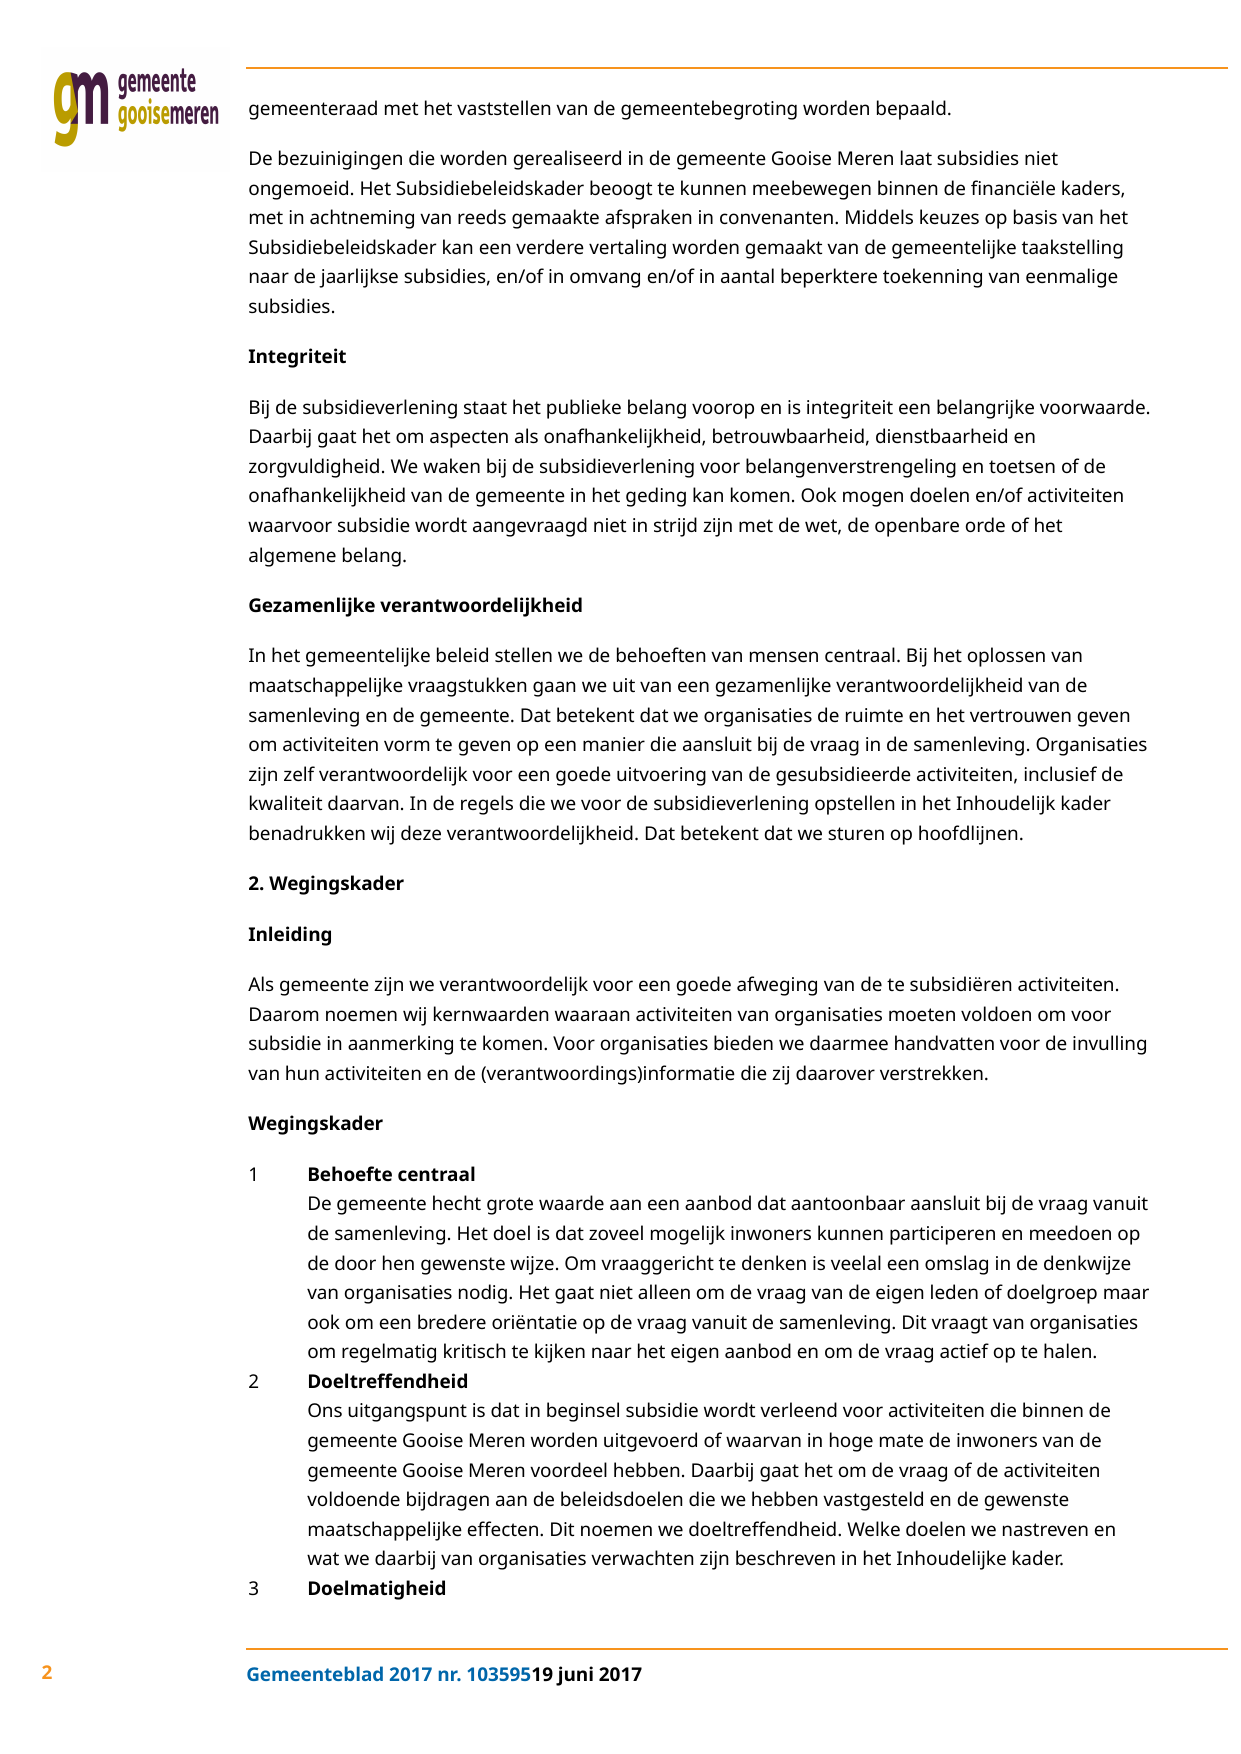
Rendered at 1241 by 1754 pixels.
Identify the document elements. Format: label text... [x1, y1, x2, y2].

list Doelmatigheid [248, 1575, 1152, 1601]
list Ons uitgangspunt is dat in beginsel subsidie wordt verleend voor activiteiten die binnen de gemeente Gooise Meren worden uitgevoerd of waarvan in hoge mate de inwoners van de gemeente Gooise Meren voordeel hebben. Daarbij gaat het om de vraag of de activiteiten voldoende bijdragen aan de beleidsdoelen die we hebben vastgesteld en de gewenste maatschappelijke effecten. Dit noemen we doeltreffendheid. Welke doelen we nastreven en wat we daarbij van organisaties verwachten zijn beschreven in het Inhoudelijke kader. [248, 1398, 1152, 1571]
text Als gemeente zijn we verantwoordelijk voor een goede afweging van de te subsidiëren activiteiten. Daarom noemen wij kernwaarden waaraan activiteiten van organisaties moeten voldoen om voor subsidie in aanmerking te komen. Voor organisaties bieden we daarmee handvatten voor de invulling van hun activiteiten en de (verantwoordings)informatie die zij daarover verstrekken. [248, 971, 1152, 1086]
text Wegingskader [248, 1111, 1152, 1136]
picture [41, 47, 231, 172]
text 2. Wegingskader [248, 871, 1152, 896]
text De bezuinigingen die worden gerealiseerd in de gemeente Gooise Meren laat subsidies niet ongemoeid. Het Subsidiebeleidskader beoogt te kunnen meebewegen binnen de financiële kaders, met in achtneming van reeds gemaakte afspraken in convenanten. Middels keuzes op basis van het Subsidiebeleidskader kan een verdere vertaling worden gemaakt van de gemeentelijke taakstelling naar de jaarlijkse subsidies, en/of in omvang en/of in aantal beperktere toekenning van eenmalige subsidies. [248, 145, 1152, 319]
list Behoefte centraal [248, 1161, 1152, 1187]
text In het gemeentelijke beleid stellen we de behoeften van mensen centraal. Bij het oplossen van maatschappelijke vraagstukken gaan we uit van een gezamenlijke verantwoordelijkheid van de samenleving en de gemeente. Dat betekent dat we organisaties de ruimte en het vertrouwen geven om activiteiten vorm te geven op een manier die aansluit bij de vraag in de samenleving. Organisaties zijn zelf verantwoordelijk voor een goede uitvoering van de gesubsidieerde activiteiten, inclusief de kwaliteit daarvan. In de regels die we voor de subsidieverlening opstellen in het Inhoudelijk kader benadrukken wij deze verantwoordelijkheid. Dat betekent dat we sturen op hoofdlijnen. [248, 643, 1152, 846]
list De gemeente hecht grote waarde aan een aanbod dat aantoonbaar aansluit bij de vraag vanuit de samenleving. Het doel is dat zoveel mogelijk inwoners kunnen participeren en meedoen op de door hen gewenste wijze. Om vraaggericht te denken is veelal een omslag in de denkwijze van organisaties nodig. Het gaat niet alleen om de vraag van de eigen leden of doelgroep maar ook om een bredere oriëntatie op de vraag vanuit de samenleving. Dit vraagt van organisaties om regelmatig kritisch te kijken naar het eigen aanbod en om de vraag actief op te halen. [248, 1191, 1152, 1364]
text gemeenteraad met het vaststellen van de gemeentebegroting worden bepaald. [248, 95, 1152, 121]
text Integriteit [248, 343, 1152, 369]
text Bij de subsidieverlening staat het publieke belang voorop en is integriteit een belangrijke voorwaarde. Daarbij gaat het om aspecten als onafhankelijkheid, betrouwbaarheid, dienstbaarheid en zorgvuldigheid. We waken bij de subsidieverlening voor belangenverstrengeling en toetsen of de onafhankelijkheid van de gemeente in het geding kan komen. Ook mogen doelen en/of activiteiten waarvoor subsidie wordt aangevraagd niet in strijd zijn met de wet, de openbare orde of het algemene belang. [248, 394, 1152, 568]
list Doeltreffendheid [248, 1368, 1152, 1394]
text Inleiding [248, 921, 1152, 947]
text Gezamenlijke verantwoordelijkheid [248, 592, 1152, 618]
